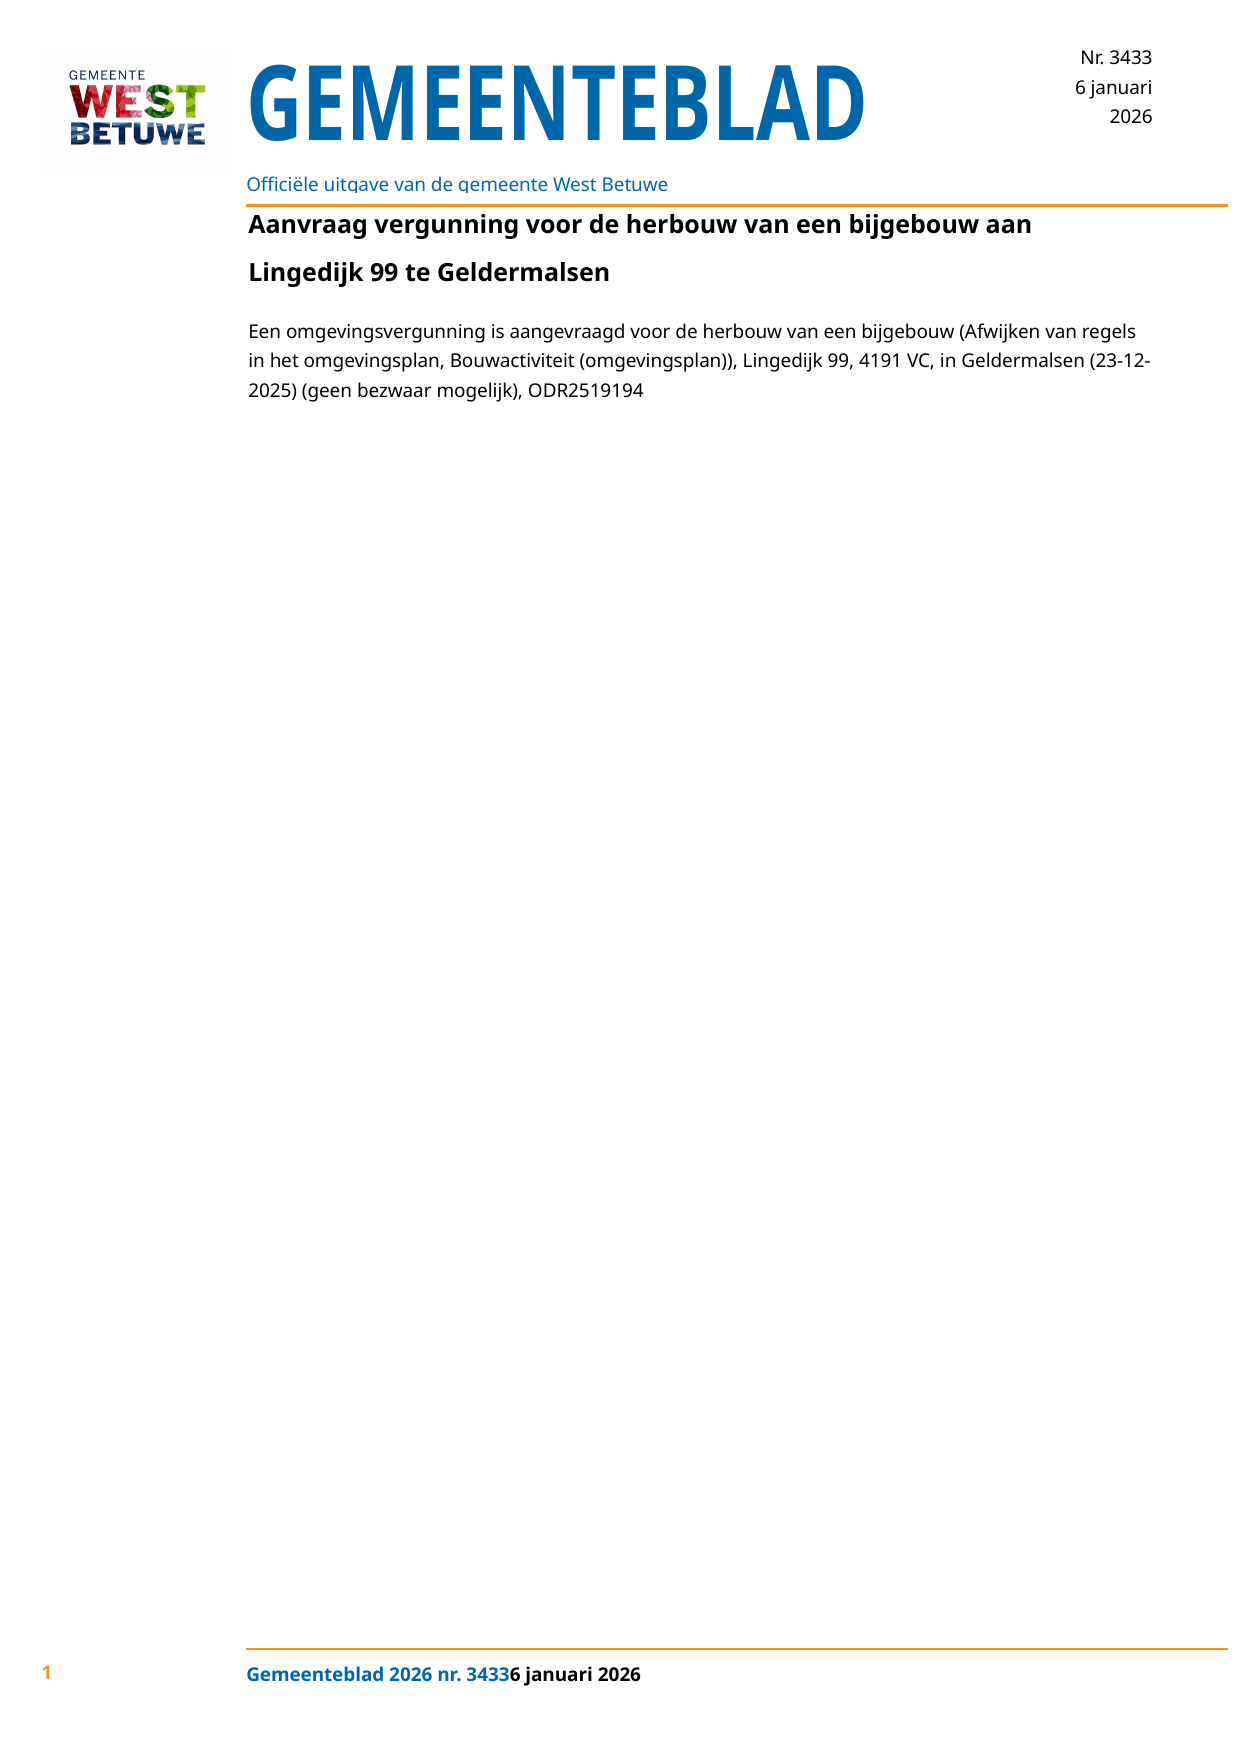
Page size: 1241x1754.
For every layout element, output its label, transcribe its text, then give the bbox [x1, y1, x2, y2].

text Een omgevingsvergunning is aangevraagd voor de herbouw van een bijgebouw (Afwijken van regels in het omgevingsplan, Bouwactiviteit (omgevingsplan)), Lingedijk 99, 4191 VC, in Geldermalsen (23-12-2025) (geen bezwaar mogelijk), ODR2519194 [248, 318, 1152, 403]
picture [41, 47, 231, 172]
text Aanvraag vergunning voor de herbouw van een bijgebouw aan Lingedijk 99 te Geldermalsen [248, 207, 1152, 288]
